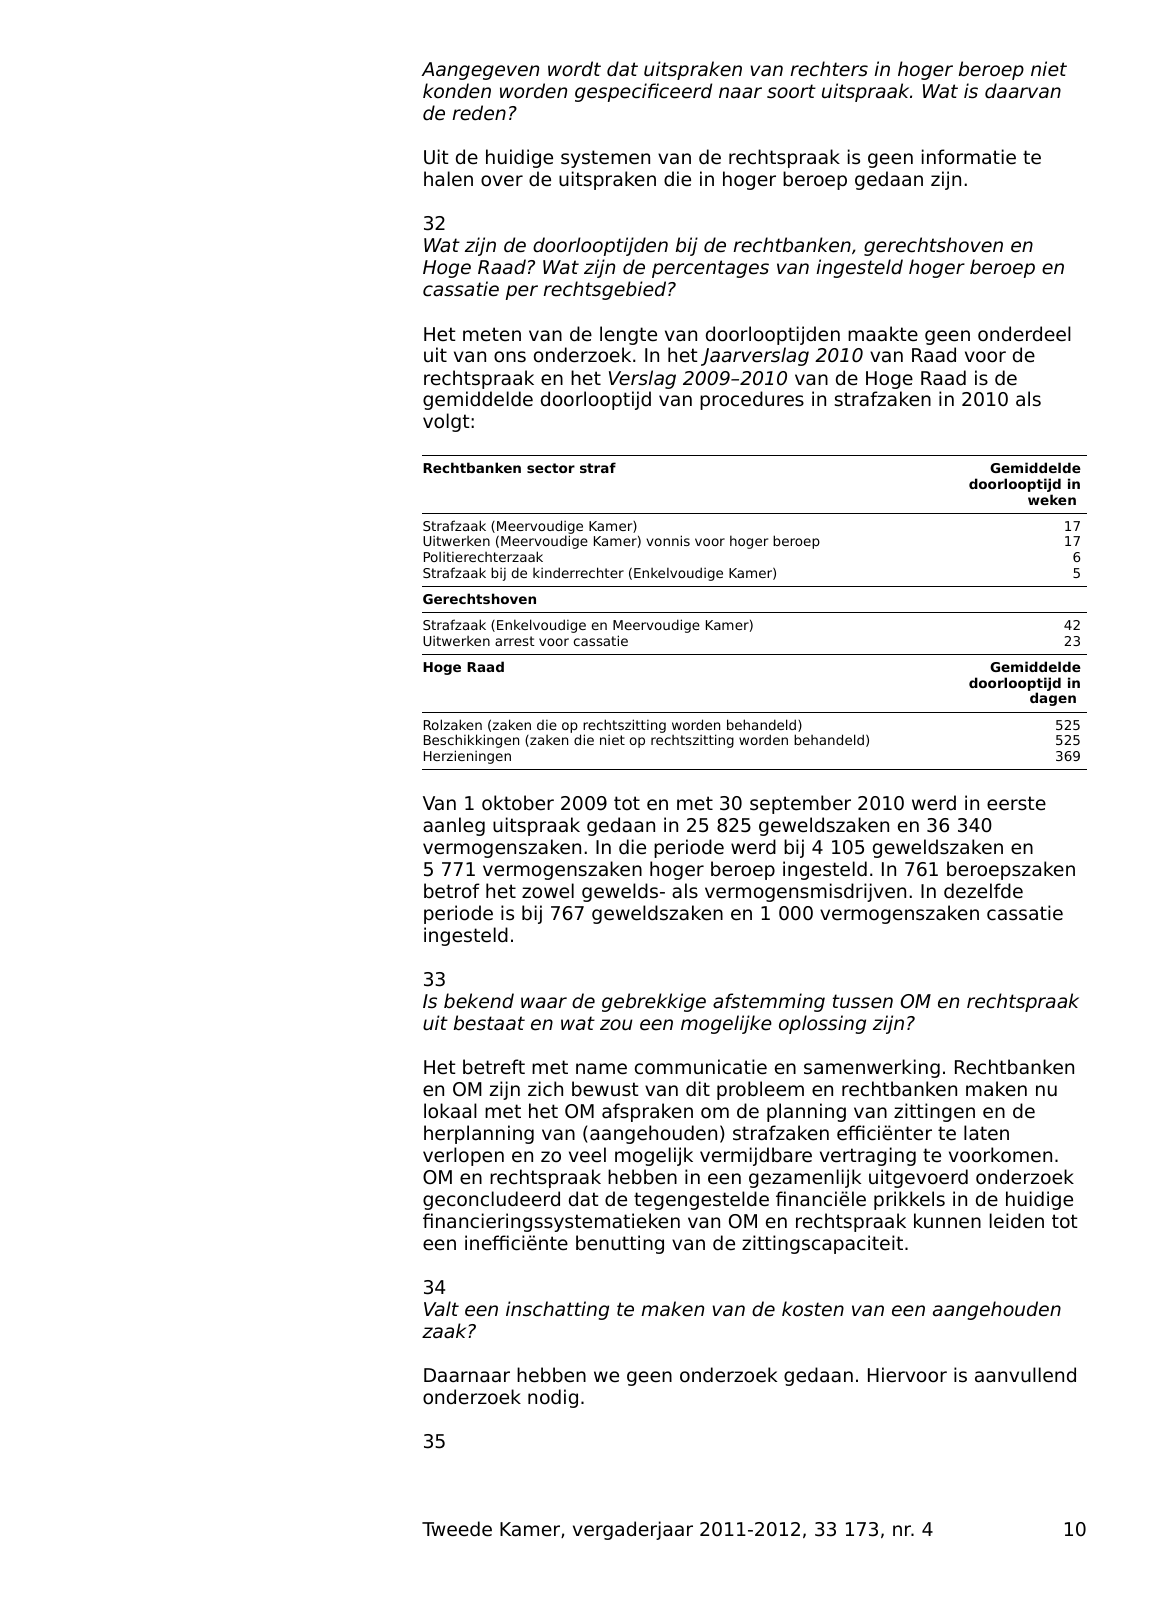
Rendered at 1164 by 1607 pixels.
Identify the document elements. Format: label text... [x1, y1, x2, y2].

table_cell Gemiddelde doorlooptijd in dagen [921, 655, 1087, 712]
table_cell Strafzaak bij de kinderrechter (Enkelvoudige Kamer) [422, 566, 921, 586]
text Daarnaar hebben we geen onderzoek gedaan. Hiervoor is aanvullend onderzoek nodig. [422, 1365, 1087, 1409]
table_cell 6 [921, 550, 1087, 566]
table_cell Herzieningen [422, 749, 921, 769]
text Aangegeven wordt dat uitspraken van rechters in hoger beroep niet konden worden gespecificeerd naar soort uitspraak. Wat is daarvan de reden? [422, 59, 1087, 125]
text Uit de huidige systemen van de rechtspraak is geen informatie te halen over de uitspraken die in hoger beroep gedaan zijn. [422, 147, 1087, 191]
text Valt een inschatting te maken van de kosten van een aangehouden zaak? [422, 1299, 1087, 1343]
text 32 [422, 213, 1087, 235]
table_cell 5 [921, 566, 1087, 586]
table_cell Hoge Raad [422, 655, 921, 712]
text Het meten van de lengte van doorlooptijden maakte geen onderdeel uit van ons onderzoek. In het Jaarverslag 2010 van Raad voor de rechtspraak en het Verslag 2009–2010 van de Hoge Raad is de gemiddelde doorlooptijd van procedures in strafzaken in 2010 als volgt: [422, 323, 1087, 433]
table_cell Uitwerken arrest voor cassatie [422, 634, 921, 654]
table_header Rechtbanken sector straf [422, 456, 921, 513]
table_cell [921, 587, 1087, 612]
table_header Gemiddelde doorlooptijd in weken [921, 456, 1087, 513]
table_cell 369 [921, 749, 1087, 769]
text Het betreft met name communicatie en samenwerking. Rechtbanken en OM zijn zich bewust van dit probleem en rechtbanken maken nu lokaal met het OM afspraken om de planning van zittingen en de herplanning van (aangehouden) strafzaken efficiënter te laten verlopen en zo veel mogelijk vermijdbare vertraging te voorkomen. [422, 1057, 1087, 1167]
text Is bekend waar de gebrekkige afstemming tussen OM en rechtspraak uit bestaat en wat zou een mogelijke oplossing zijn? [422, 991, 1087, 1034]
table_cell Strafzaak (Enkelvoudige en Meervoudige Kamer) [422, 613, 921, 634]
text OM en rechtspraak hebben in een gezamenlijk uitgevoerd onderzoek geconcludeerd dat de tegengestelde financiële prikkels in de huidige financieringssystematieken van OM en rechtspraak kunnen leiden tot een inefficiënte benutting van de zittingscapaciteit. [422, 1167, 1087, 1254]
table_cell Beschikkingen (zaken die niet op rechtszitting worden behandeld) [422, 733, 921, 749]
table_cell Strafzaak (Meervoudige Kamer) [422, 514, 921, 534]
table_cell Gerechtshoven [422, 587, 921, 612]
text 34 [422, 1277, 1087, 1299]
table_cell 17 [921, 534, 1087, 550]
table_cell Politierechterzaak [422, 550, 921, 566]
text 33 [422, 969, 1087, 991]
text Van 1 oktober 2009 tot en met 30 september 2010 werd in eerste aanleg uitspraak gedaan in 25 825 geweldszaken en 36 340 vermogenszaken. In die periode werd bij 4 105 geweldszaken en 5 771 vermogenszaken hoger beroep ingesteld. In 761 beroepszaken betrof het zowel gewelds- als vermogensmisdrijven. In dezelfde periode is bij 767 geweldszaken en 1 000 vermogenszaken cassatie ingesteld. [422, 793, 1087, 946]
text Wat zijn de doorlooptijden bij de rechtbanken, gerechtshoven en Hoge Raad? Wat zijn de percentages van ingesteld hoger beroep en cassatie per rechtsgebied? [422, 235, 1087, 301]
table_cell 525 [921, 733, 1087, 749]
table_cell Uitwerken (Meervoudige Kamer) vonnis voor hoger beroep [422, 534, 921, 550]
table_cell 42 [921, 613, 1087, 634]
text 35 [422, 1431, 1087, 1453]
table_cell Rolzaken (zaken die op rechtszitting worden behandeld) [422, 713, 921, 733]
table_cell 525 [921, 713, 1087, 733]
table_cell 17 [921, 514, 1087, 534]
table_cell 23 [921, 634, 1087, 654]
